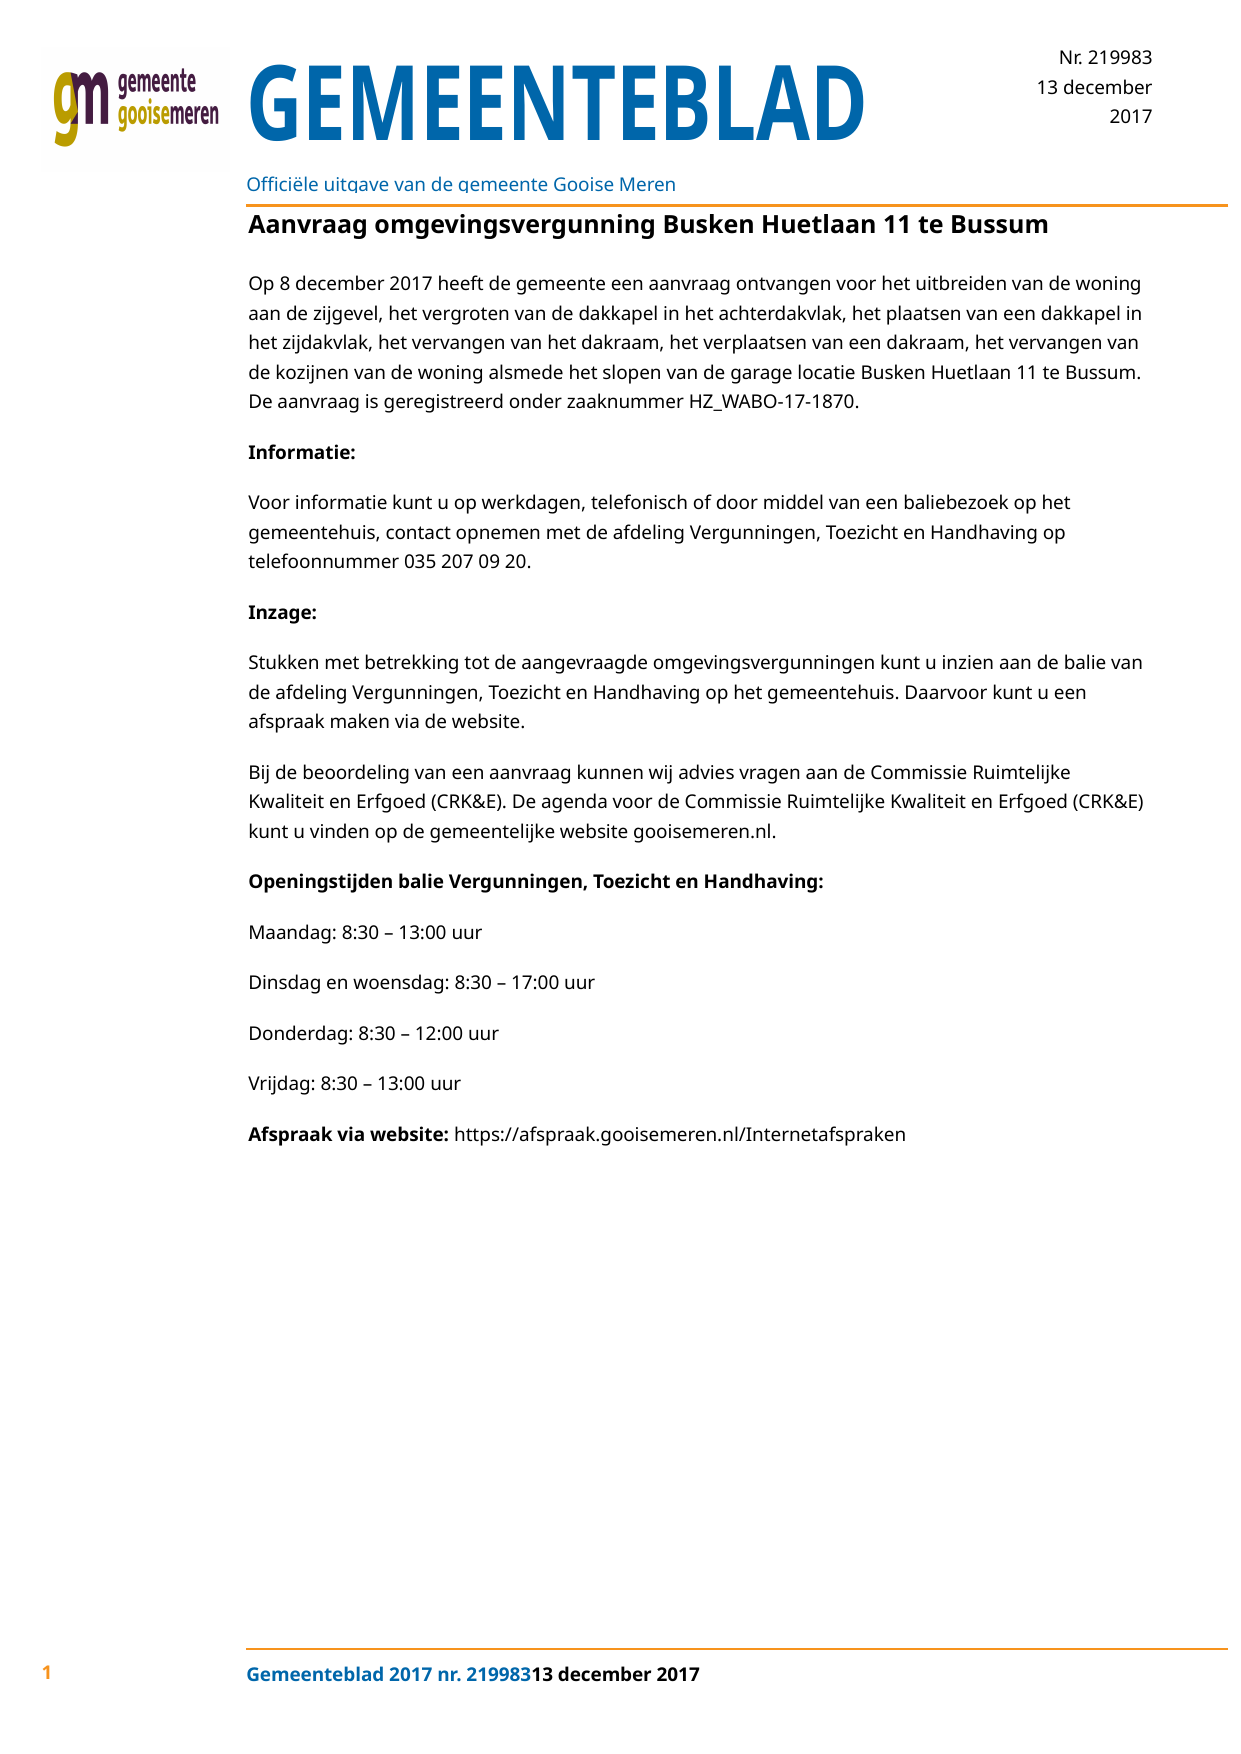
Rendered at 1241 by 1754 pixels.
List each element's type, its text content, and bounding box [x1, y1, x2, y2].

text Openingstijden balie Vergunningen, Toezicht en Handhaving: [248, 869, 1152, 894]
text Donderdag: 8:30 – 12:00 uur [248, 1020, 1152, 1046]
text Aanvraag omgevingsvergunning Busken Huetlaan 11 te Bussum [248, 207, 1152, 241]
text Bij de beoordeling van een aanvraag kunnen wij advies vragen aan de Commissie Ruimtelijke Kwaliteit en Erfgoed (CRK&E). De agenda voor de Commissie Ruimtelijke Kwaliteit en Erfgoed (CRK&E) kunt u vinden op de gemeentelijke website gooisemeren.nl. [248, 759, 1152, 844]
text Dinsdag en woensdag: 8:30 – 17:00 uur [248, 969, 1152, 995]
text Informatie: [248, 439, 1152, 465]
text Voor informatie kunt u op werkdagen, telefonisch of door middel van een baliebezoek op het gemeentehuis, contact opnemen met de afdeling Vergunningen, Toezicht en Handhaving op telefoonnummer 035 207 09 20. [248, 489, 1152, 574]
picture [41, 47, 231, 172]
text Inzage: [248, 599, 1152, 625]
text Op 8 december 2017 heeft de gemeente een aanvraag ontvangen voor het uitbreiden van de woning aan de zijgevel, het vergroten van de dakkapel in het achterdakvlak, het plaatsen van een dakkapel in het zijdakvlak, het vervangen van het dakraam, het verplaatsen van een dakraam, het vervangen van de kozijnen van de woning alsmede het slopen van de garage locatie Busken Huetlaan 11 te Bussum. De aanvraag is geregistreerd onder zaaknummer HZ_WABO-17-1870. [248, 270, 1152, 414]
text Afspraak via website: https://afspraak.gooisemeren.nl/Internetafspraken [248, 1121, 1152, 1146]
text Maandag: 8:30 – 13:00 uur [248, 919, 1152, 945]
text Stukken met betrekking tot de aangevraagde omgevingsvergunningen kunt u inzien aan de balie van de afdeling Vergunningen, Toezicht en Handhaving op het gemeentehuis. Daarvoor kunt u een afspraak maken via de website. [248, 649, 1152, 734]
text Vrijdag: 8:30 – 13:00 uur [248, 1070, 1152, 1096]
